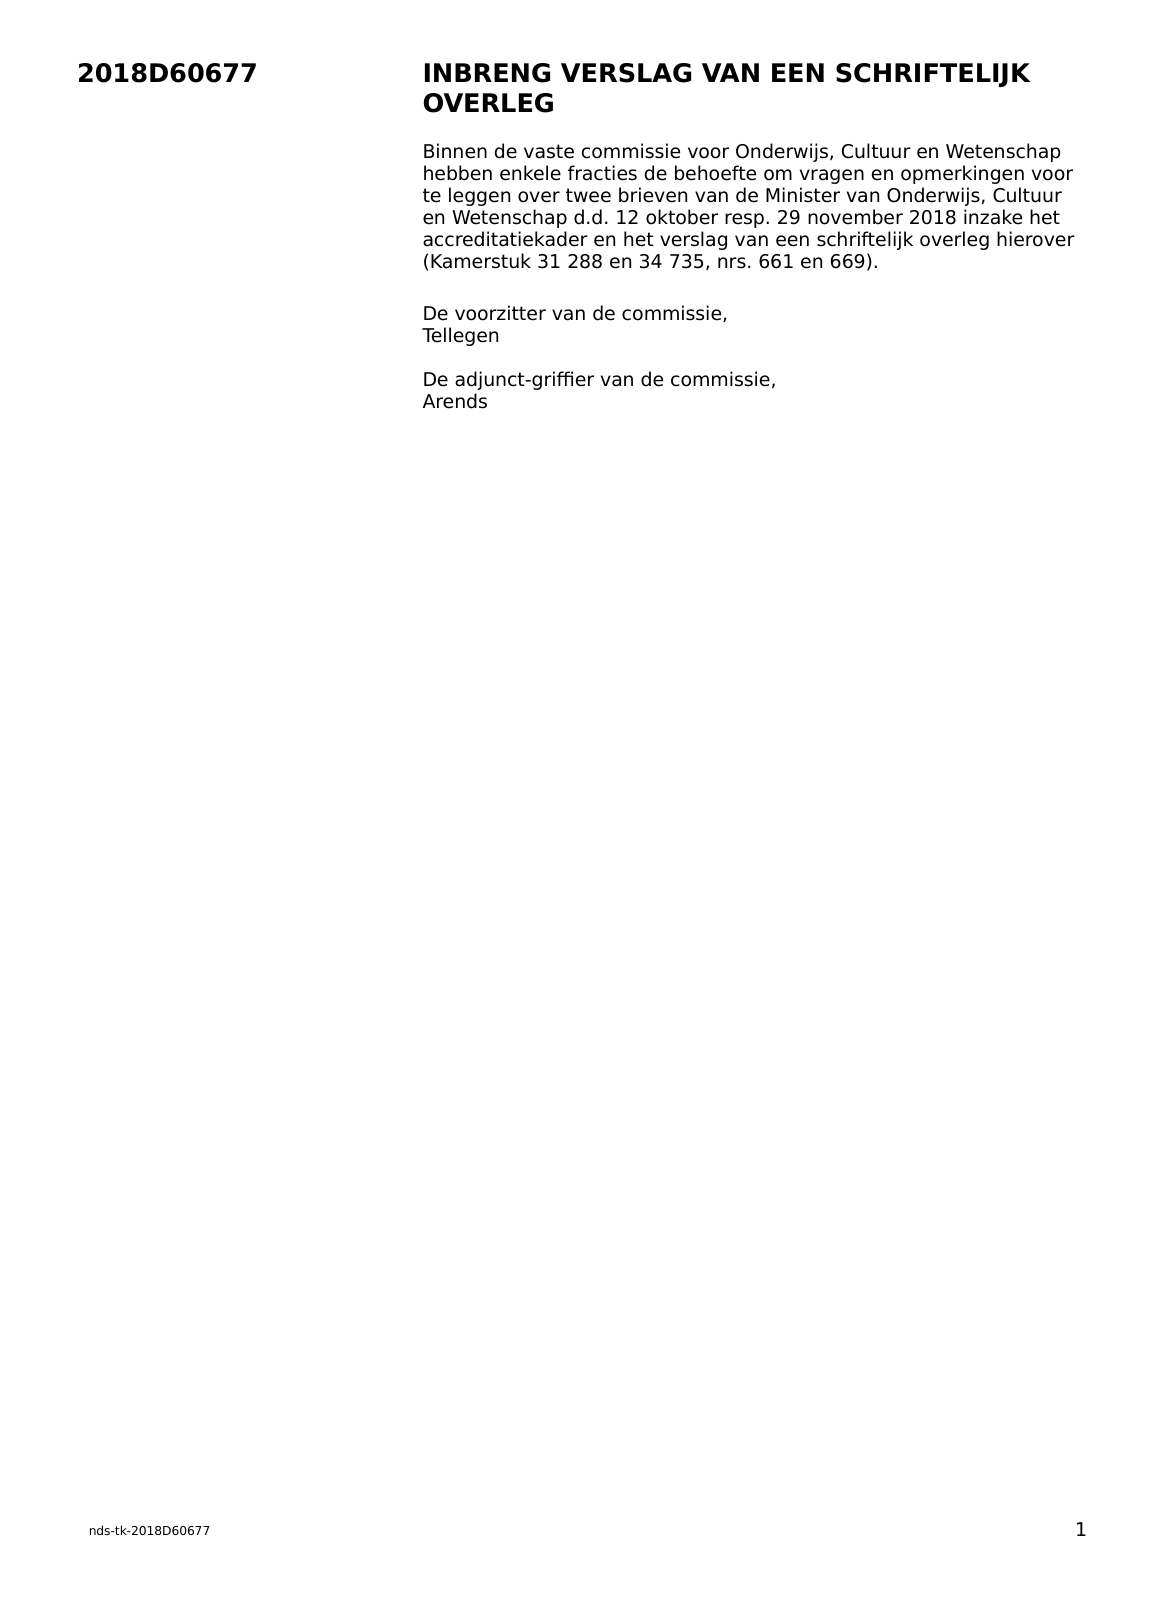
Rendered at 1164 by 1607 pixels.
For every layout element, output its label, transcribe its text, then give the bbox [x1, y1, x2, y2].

text Binnen de vaste commissie voor Onderwijs, Cultuur en Wetenschap hebben enkele fracties de behoefte om vragen en opmerkingen voor te leggen over twee brieven van de Minister van Onderwijs, Cultuur en Wetenschap d.d. 12 oktober resp. 29 november 2018 inzake het accreditatiekader en het verslag van een schriftelijk overleg hierover (Kamerstuk 31 288 en 34 735, nrs. 661 en 669). [422, 141, 1087, 272]
text De voorzitter van de commissie, Tellegen [422, 302, 1087, 346]
text De adjunct-griffier van de commissie, Arends [422, 369, 1087, 413]
text nds-tk-2018D60677 [88, 1524, 323, 1538]
text 2018D60677 INBRENG VERSLAG VAN EEN SCHRIFTELIJK OVERLEG [77, 59, 1087, 118]
